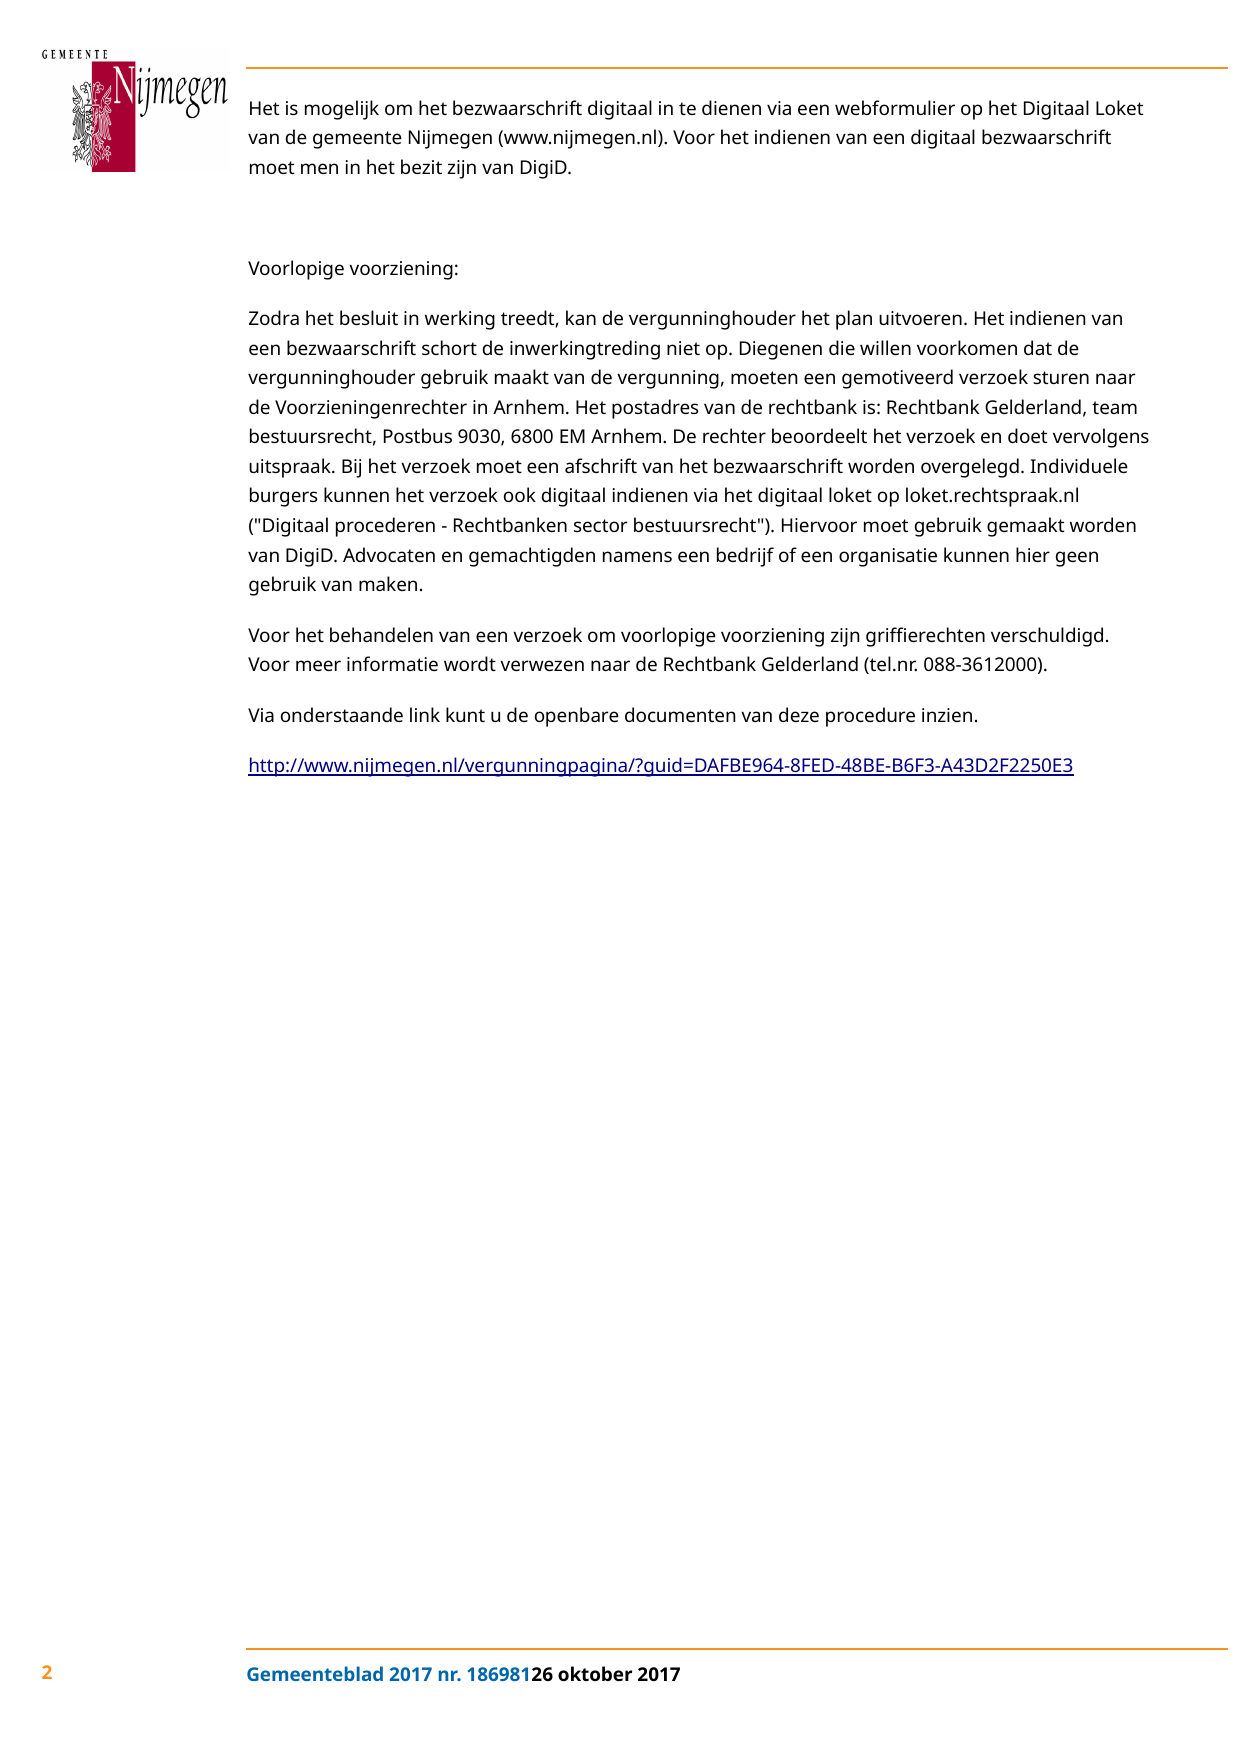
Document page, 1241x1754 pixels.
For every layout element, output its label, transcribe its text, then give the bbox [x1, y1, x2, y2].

text Voor het behandelen van een verzoek om voorlopige voorziening zijn griffierechten verschuldigd. Voor meer informatie wordt verwezen naar de Rechtbank Gelderland (tel.nr. 088-3612000). [248, 622, 1152, 677]
text http://www.nijmegen.nl/vergunningpagina/?guid=DAFBE964-8FED-48BE-B6F3-A43D2F2250E3 [248, 752, 1152, 778]
text Het is mogelijk om het bezwaarschrift digitaal in te dienen via een webformulier op het Digitaal Loket van de gemeente Nijmegen (www.nijmegen.nl). Voor het indienen van een digitaal bezwaarschrift moet men in het bezit zijn van DigiD. [248, 95, 1152, 180]
text Voorlopige voorziening: [248, 255, 1152, 281]
text Zodra het besluit in werking treedt, kan de vergunninghouder het plan uitvoeren. Het indienen van een bezwaarschrift schort de inwerkingtreding niet op. Diegenen die willen voorkomen dat de vergunninghouder gebruik maakt van de vergunning, moeten een gemotiveerd verzoek sturen naar de Voorzieningenrechter in Arnhem. Het postadres van de rechtbank is: Rechtbank Gelderland, team bestuursrecht, Postbus 9030, 6800 EM Arnhem. De rechter beoordeelt het verzoek en doet vervolgens uitspraak. Bij het verzoek moet een afschrift van het bezwaarschrift worden overgelegd. Individuele burgers kunnen het verzoek ook digitaal indienen via het digitaal loket op loket.rechtspraak.nl ("Digitaal procederen - Rechtbanken sector bestuursrecht"). Hiervoor moet gebruik gemaakt worden van DigiD. Advocaten en gemachtigden namens een bedrijf of een organisatie kunnen hier geen gebruik van maken. [248, 305, 1152, 597]
text Via onderstaande link kunt u de openbare documenten van deze procedure inzien. [248, 702, 1152, 728]
picture [41, 47, 231, 172]
